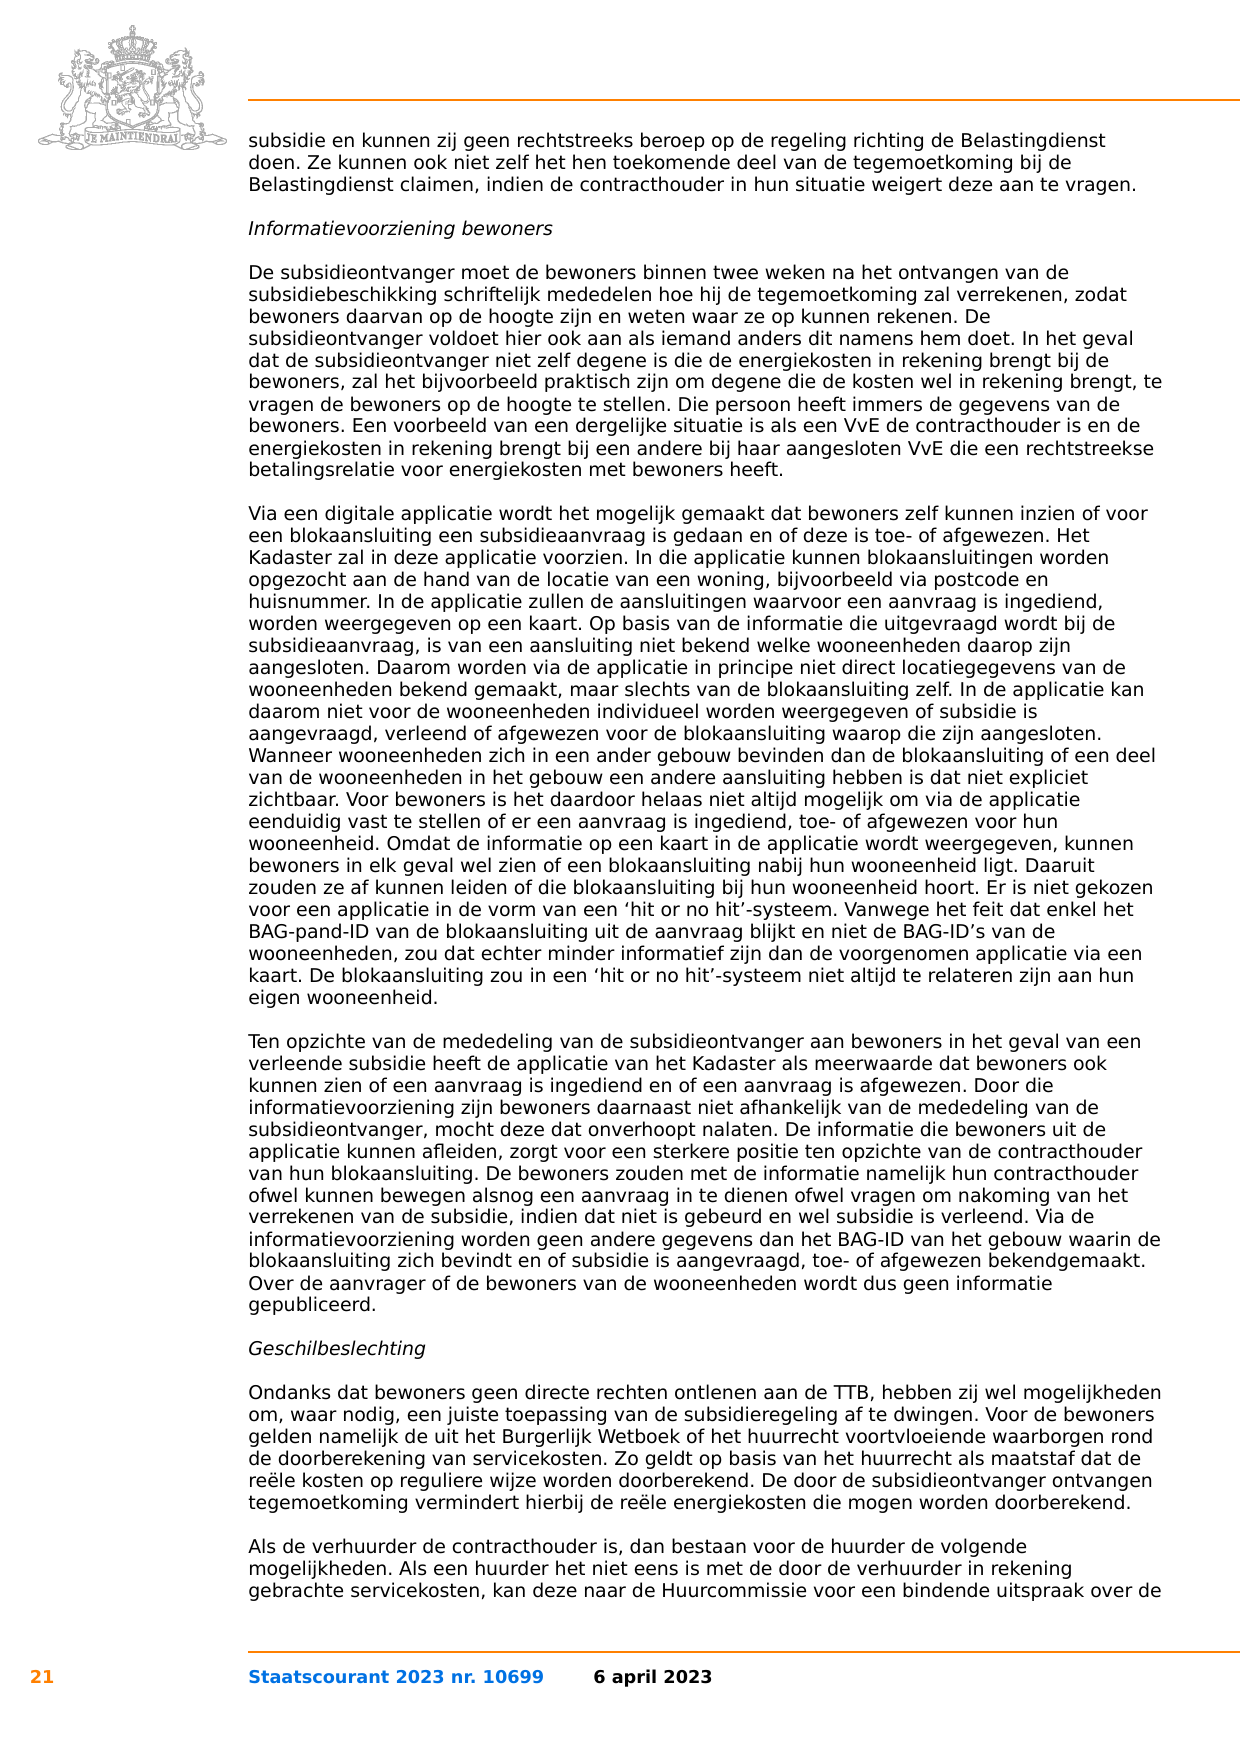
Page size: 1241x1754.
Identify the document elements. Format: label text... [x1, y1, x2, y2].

text subsidie en kunnen zij geen rechtstreeks beroep op de regeling richting de Belastingdienst doen. Ze kunnen ook niet zelf het hen toekomende deel van de tegemoetkoming bij de Belastingdienst claimen, indien de contracthouder in hun situatie weigert deze aan te vragen. [248, 130, 1163, 196]
picture [38, 25, 227, 150]
text Ten opzichte van de mededeling van de subsidieontvanger aan bewoners in het geval van een verleende subsidie heeft de applicatie van het Kadaster als meerwaarde dat bewoners ook kunnen zien of een aanvraag is ingediend en of een aanvraag is afgewezen. Door die informatievoorziening zijn bewoners daarnaast niet afhankelijk van de mededeling van de subsidieontvanger, mocht deze dat onverhoopt nalaten. De informatie die bewoners uit de applicatie kunnen afleiden, zorgt voor een sterkere positie ten opzichte van de contracthouder van hun blokaansluiting. De bewoners zouden met de informatie namelijk hun contracthouder ofwel kunnen bewegen alsnog een aanvraag in te dienen ofwel vragen om nakoming van het verrekenen van de subsidie, indien dat niet is gebeurd en wel subsidie is verleend. Via de informatievoorziening worden geen andere gegevens dan het BAG-ID van het gebouw waarin de blokaansluiting zich bevindt en of subsidie is aangevraagd, toe- of afgewezen bekendgemaakt. Over de aanvrager of de bewoners van de wooneenheden wordt dus geen informatie gepubliceerd. [248, 1031, 1163, 1316]
text Via een digitale applicatie wordt het mogelijk gemaakt dat bewoners zelf kunnen inzien of voor een blokaansluiting een subsidieaanvraag is gedaan en of deze is toe- of afgewezen. Het Kadaster zal in deze applicatie voorzien. In die applicatie kunnen blokaansluitingen worden opgezocht aan de hand van de locatie van een woning, bijvoorbeeld via postcode en huisnummer. In de applicatie zullen de aansluitingen waarvoor een aanvraag is ingediend, worden weergegeven op een kaart. Op basis van de informatie die uitgevraagd wordt bij de subsidieaanvraag, is van een aansluiting niet bekend welke wooneenheden daarop zijn aangesloten. Daarom worden via de applicatie in principe niet direct locatiegegevens van de wooneenheden bekend gemaakt, maar slechts van de blokaansluiting zelf. In de applicatie kan daarom niet voor de wooneenheden individueel worden weergegeven of subsidie is aangevraagd, verleend of afgewezen voor de blokaansluiting waarop die zijn aangesloten. Wanneer wooneenheden zich in een ander gebouw bevinden dan de blokaansluiting of een deel van de wooneenheden in het gebouw een andere aansluiting hebben is dat niet expliciet zichtbaar. Voor bewoners is het daardoor helaas niet altijd mogelijk om via de applicatie eenduidig vast te stellen of er een aanvraag is ingediend, toe- of afgewezen voor hun wooneenheid. Omdat de informatie op een kaart in de applicatie wordt weergegeven, kunnen bewoners in elk geval wel zien of een blokaansluiting nabij hun wooneenheid ligt. Daaruit zouden ze af kunnen leiden of die blokaansluiting bij hun wooneenheid hoort. Er is niet gekozen voor een applicatie in de vorm van een ‘hit or no hit’-systeem. Vanwege het feit dat enkel het BAG-pand-ID van de blokaansluiting uit de aanvraag blijkt en niet de BAG-ID’s van de wooneenheden, zou dat echter minder informatief zijn dan de voorgenomen applicatie via een kaart. De blokaansluiting zou in een ‘hit or no hit’-systeem niet altijd te relateren zijn aan hun eigen wooneenheid. [248, 503, 1163, 1009]
subtitle Geschilbeslechting [248, 1338, 1163, 1360]
text De subsidieontvanger moet de bewoners binnen twee weken na het ontvangen van de subsidiebeschikking schriftelijk mededelen hoe hij de tegemoetkoming zal verrekenen, zodat bewoners daarvan op de hoogte zijn en weten waar ze op kunnen rekenen. De subsidieontvanger voldoet hier ook aan als iemand anders dit namens hem doet. In het geval dat de subsidieontvanger niet zelf degene is die de energiekosten in rekening brengt bij de bewoners, zal het bijvoorbeeld praktisch zijn om degene die de kosten wel in rekening brengt, te vragen de bewoners op de hoogte te stellen. Die persoon heeft immers de gegevens van de bewoners. Een voorbeeld van een dergelijke situatie is als een VvE de contracthouder is en de energiekosten in rekening brengt bij een andere bij haar aangesloten VvE die een rechtstreekse betalingsrelatie voor energiekosten met bewoners heeft. [248, 262, 1163, 481]
text Als de verhuurder de contracthouder is, dan bestaan voor de huurder de volgende mogelijkheden. Als een huurder het niet eens is met de door de verhuurder in rekening gebrachte servicekosten, kan deze naar de Huurcommissie voor een bindende uitspraak over de [248, 1536, 1163, 1602]
text Ondanks dat bewoners geen directe rechten ontlenen aan de TTB, hebben zij wel mogelijkheden om, waar nodig, een juiste toepassing van de subsidieregeling af te dwingen. Voor de bewoners gelden namelijk de uit het Burgerlijk Wetboek of het huurrecht voortvloeiende waarborgen rond de doorberekening van servicekosten. Zo geldt op basis van het huurrecht als maatstaf dat de reële kosten op reguliere wijze worden doorberekend. De door de subsidieontvanger ontvangen tegemoetkoming vermindert hierbij de reële energiekosten die mogen worden doorberekend. [248, 1382, 1163, 1514]
subtitle Informatievoorziening bewoners [248, 218, 1163, 240]
